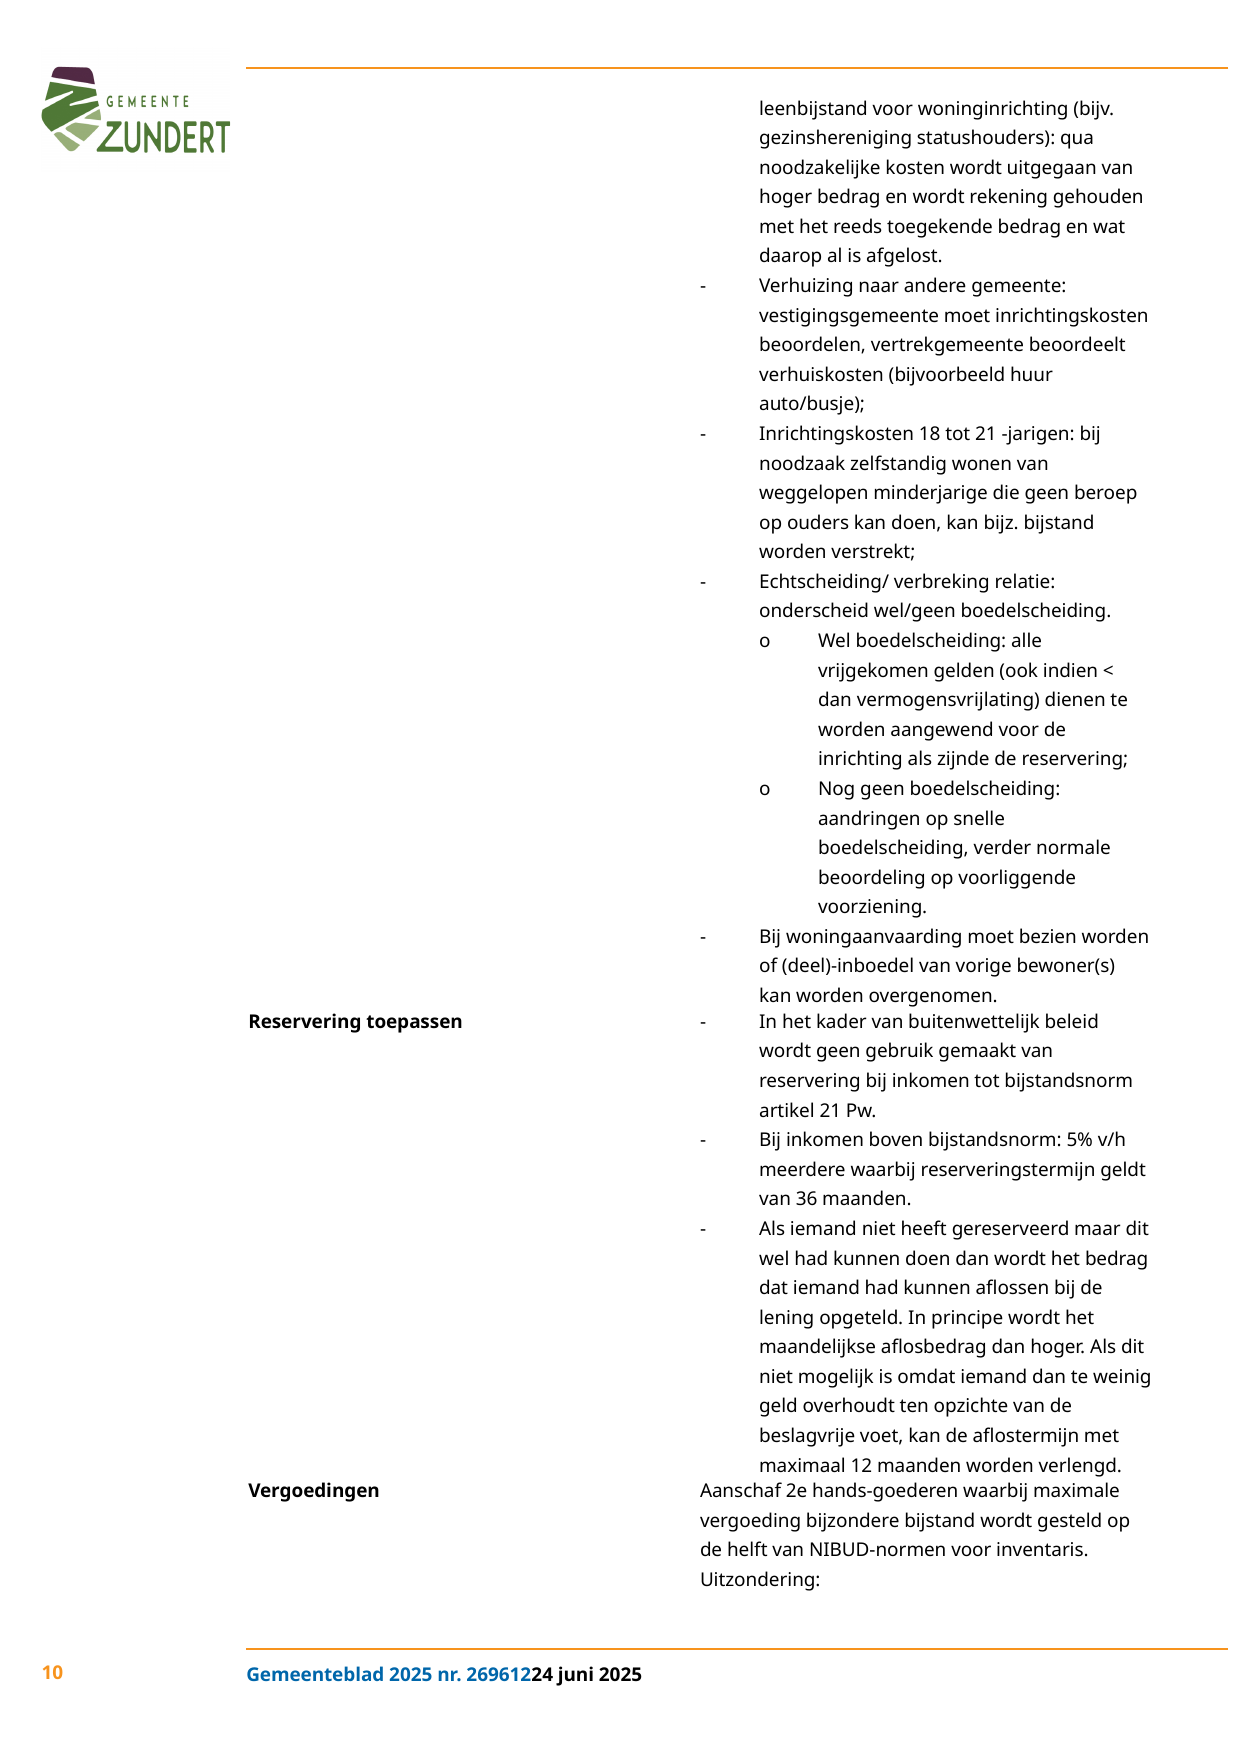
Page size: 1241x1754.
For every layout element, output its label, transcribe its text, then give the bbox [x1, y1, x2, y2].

picture [41, 47, 231, 172]
table_cell Reservering toepassen [248, 1008, 700, 1477]
table_cell Aanschaf 2e hands-goederen waarbij maximale vergoeding bijzondere bijstand wordt gesteld op de helft van NIBUD-normen voor inventaris. Uitzondering: [700, 1478, 1152, 1592]
table_cell In het kader van buitenwettelijk beleid wordt geen gebruik gemaakt van reservering bij inkomen tot bijstandsnorm artikel 21 Pw. Bij inkomen boven bijstandsnorm: 5% v/h meerdere waarbij reserveringstermijn geldt van 36 maanden. Als iemand niet heeft gereserveerd maar dit wel had kunnen doen dan wordt het bedrag dat iemand had kunnen aflossen bij de lening opgeteld. In principe wordt het maandelijkse aflosbedrag dan hoger. Als dit niet mogelijk is omdat iemand dan te weinig geld overhoudt ten opzichte van de beslagvrije voet, kan de aflostermijn met maximaal 12 maanden worden verlengd. [700, 1008, 1152, 1477]
table_cell [248, 95, 700, 1008]
table_cell Vergoedingen [248, 1478, 700, 1592]
table_cell leenbijstand voor woninginrichting (bijv. gezinshereniging statushouders): qua noodzakelijke kosten wordt uitgegaan van hoger bedrag en wordt rekening gehouden met het reeds toegekende bedrag en wat daarop al is afgelost. Verhuizing naar andere gemeente: vestigingsgemeente moet inrichtingskosten beoordelen, vertrekgemeente beoordeelt verhuiskosten (bijvoorbeeld huur auto/busje); Inrichtingskosten 18 tot 21 -jarigen: bij noodzaak zelfstandig wonen van weggelopen minderjarige die geen beroep op ouders kan doen, kan bijz. bijstand worden verstrekt; Echtscheiding/ verbreking relatie: onderscheid wel/geen boedelscheiding. Wel boedelscheiding: alle vrijgekomen gelden (ook indien < dan vermogensvrijlating) dienen te worden aangewend voor de inrichting als zijnde de reservering; Nog geen boedelscheiding: aandringen op snelle boedelscheiding, verder normale beoordeling op voorliggende voorziening. Bij woningaanvaarding moet bezien worden of (deel)-inboedel van vorige bewoner(s) kan worden overgenomen. [700, 95, 1152, 1008]
